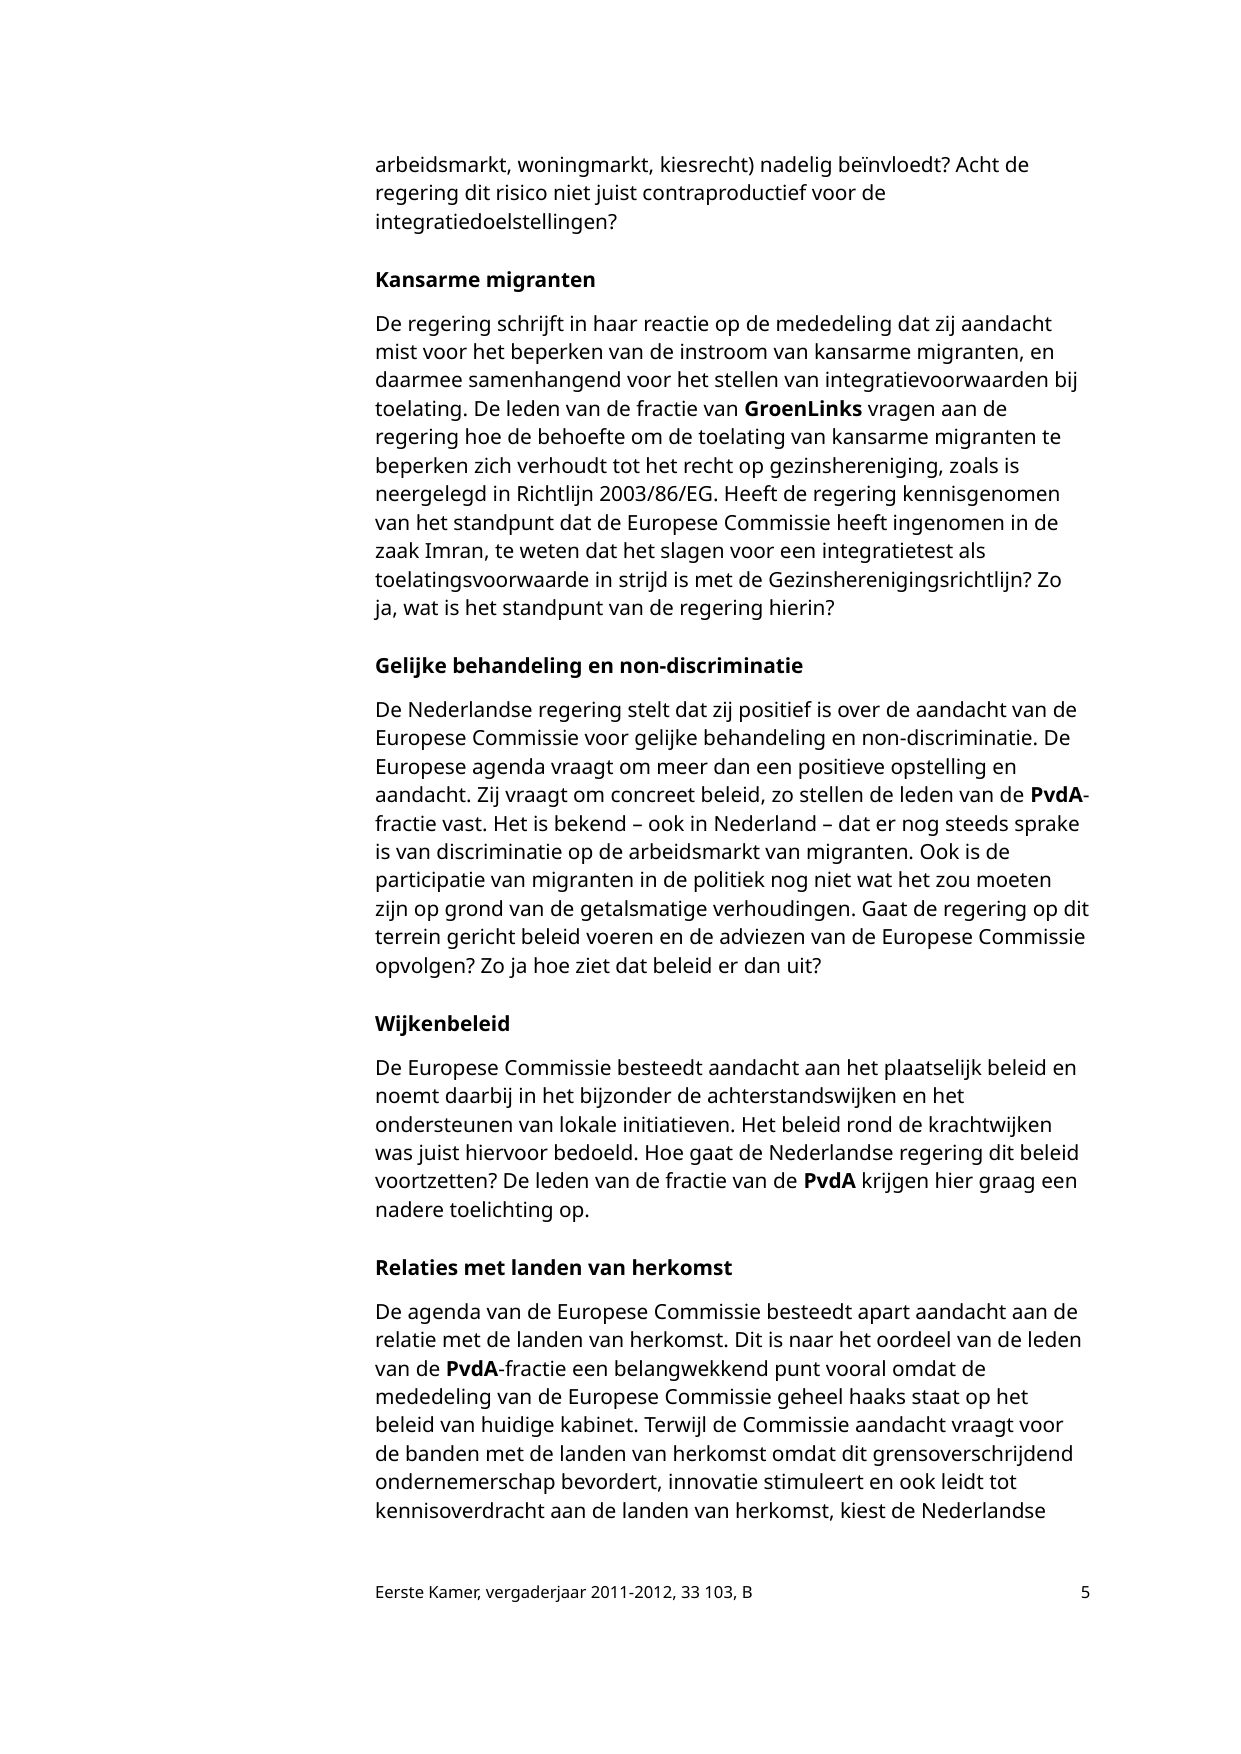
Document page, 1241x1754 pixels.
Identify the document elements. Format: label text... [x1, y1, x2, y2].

text Kansarme migranten [375, 265, 1090, 294]
text Gelijke behandeling en non-discriminatie [375, 652, 1090, 680]
text Wijkenbeleid [375, 1009, 1090, 1038]
text De regering schrijft in haar reactie op de mededeling dat zij aandacht mist voor het beperken van de instroom van kansarme migranten, en daarmee samenhangend voor het stellen van integratievoorwaarden bij toelating. De leden van de fractie van GroenLinks vragen aan de regering hoe de behoefte om de toelating van kansarme migranten te beperken zich verhoudt tot het recht op gezinshereniging, zoals is neergelegd in Richtlijn 2003/86/EG. Heeft de regering kennisgenomen van het standpunt dat de Europese Commissie heeft ingenomen in de zaak Imran, te weten dat het slagen voor een integratietest als toelatingsvoorwaarde in strijd is met de Gezinsherenigingsrichtlijn? Zo ja, wat is het standpunt van de regering hierin? [375, 309, 1090, 622]
text De agenda van de Europese Commissie besteedt apart aandacht aan de relatie met de landen van herkomst. Dit is naar het oordeel van de leden van de PvdA-fractie een belangwekkend punt vooral omdat de mededeling van de Europese Commissie geheel haaks staat op het beleid van huidige kabinet. Terwijl de Commissie aandacht vraagt voor de banden met de landen van herkomst omdat dit grensoverschrijdend ondernemerschap bevordert, innovatie stimuleert en ook leidt tot kennisoverdracht aan de landen van herkomst, kiest de Nederlandse [375, 1297, 1090, 1524]
text De Europese Commissie besteedt aandacht aan het plaatselijk beleid en noemt daarbij in het bijzonder de achterstandswijken en het ondersteunen van lokale initiatieven. Het beleid rond de krachtwijken was juist hiervoor bedoeld. Hoe gaat de Nederlandse regering dit beleid voortzetten? De leden van de fractie van de PvdA krijgen hier graag een nadere toelichting op. [375, 1053, 1090, 1223]
text De Nederlandse regering stelt dat zij positief is over de aandacht van de Europese Commissie voor gelijke behandeling en non-discriminatie. De Europese agenda vraagt om meer dan een positieve opstelling en aandacht. Zij vraagt om concreet beleid, zo stellen de leden van de PvdA-fractie vast. Het is bekend – ook in Nederland – dat er nog steeds sprake is van discriminatie op de arbeidsmarkt van migranten. Ook is de participatie van migranten in de politiek nog niet wat het zou moeten zijn op grond van de getalsmatige verhoudingen. Gaat de regering op dit terrein gericht beleid voeren en de adviezen van de Europese Commissie opvolgen? Zo ja hoe ziet dat beleid er dan uit? [375, 695, 1090, 979]
text Relaties met landen van herkomst [375, 1253, 1090, 1282]
text arbeidsmarkt, woningmarkt, kiesrecht) nadelig beïnvloedt? Acht de regering dit risico niet juist contraproductief voor de integratiedoelstellingen? [375, 150, 1090, 235]
